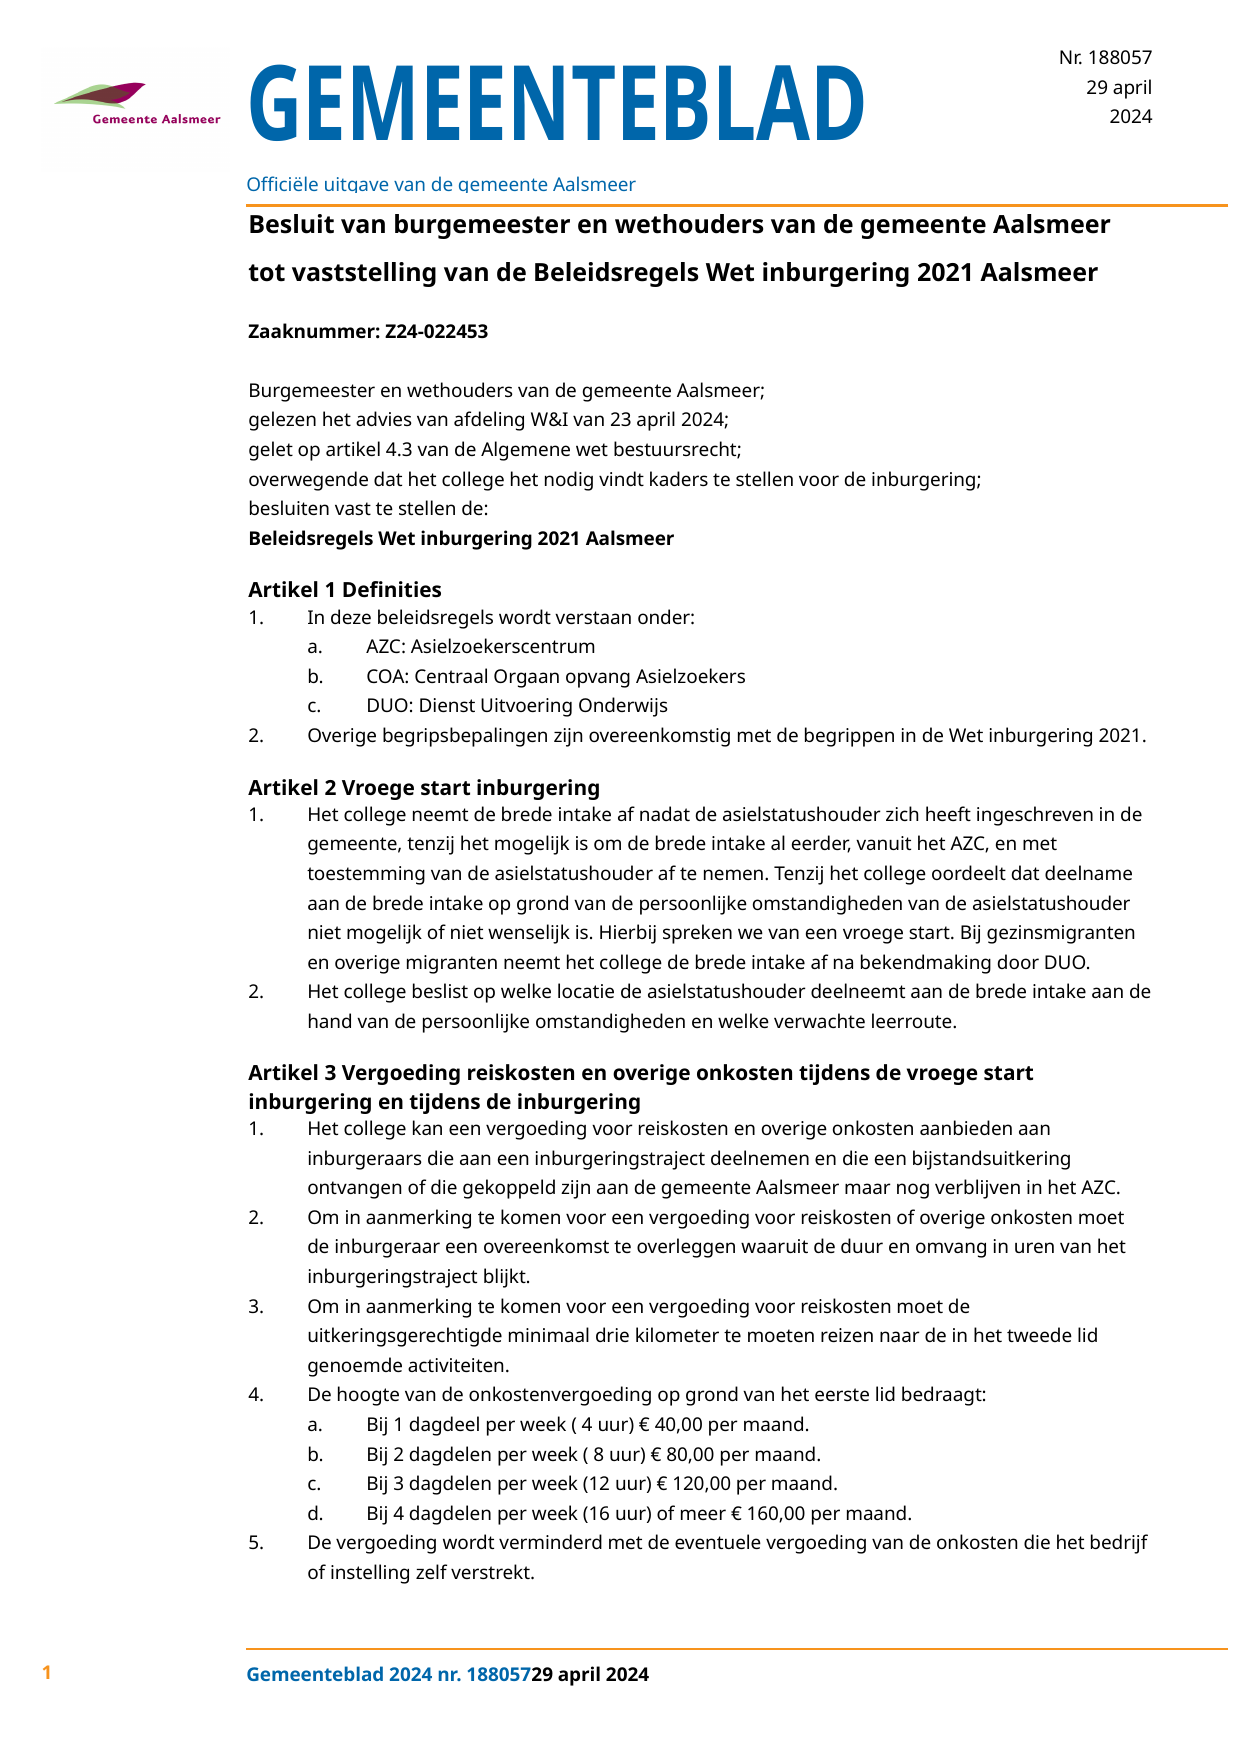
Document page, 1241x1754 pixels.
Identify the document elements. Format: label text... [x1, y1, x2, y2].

picture [41, 47, 231, 172]
text Artikel 3 Vergoeding reiskosten en overige onkosten tijdens de vroege start inburgering en tijdens de inburgering [248, 1058, 1152, 1115]
list De hoogte van de onkostenvergoeding op grond van het eerste lid bedraagt: [248, 1382, 1152, 1407]
text besluiten vast te stellen de: [248, 495, 1152, 521]
list In deze beleidsregels wordt verstaan onder: [248, 604, 1152, 629]
list Bij 1 dagdeel per week ( 4 uur) € 40,00 per maand. [307, 1411, 1152, 1437]
list Het college beslist op welke locatie de asielstatushouder deelneemt aan de brede intake aan de hand van de persoonlijke omstandigheden en welke verwachte leerroute. [248, 978, 1152, 1034]
list COA: Centraal Orgaan opvang Asielzoekers [307, 663, 1152, 689]
list AZC: Asielzoekerscentrum [307, 633, 1152, 659]
list De vergoeding wordt verminderd met de eventuele vergoeding van de onkosten die het bedrijf of instelling zelf verstrekt. [248, 1529, 1152, 1585]
text gelezen het advies van afdeling W&I van 23 april 2024; [248, 407, 1152, 432]
list Het college neemt de brede intake af nadat de asielstatushouder zich heeft ingeschreven in de gemeente, tenzij het mogelijk is om de brede intake al eerder, vanuit het AZC, en met toestemming van de asielstatushouder af te nemen. Tenzij het college oordeelt dat deelname aan de brede intake op grond van de persoonlijke omstandigheden van de asielstatushouder niet mogelijk of niet wenselijk is. Hierbij spreken we van een vroege start. Bij gezinsmigranten en overige migranten neemt het college de brede intake af na bekendmaking door DUO. [248, 801, 1152, 975]
text Besluit van burgemeester en wethouders van de gemeente Aalsmeer tot vaststelling van de Beleidsregels Wet inburgering 2021 Aalsmeer [248, 207, 1152, 288]
list Om in aanmerking te komen voor een vergoeding voor reiskosten of overige onkosten moet de inburgeraar een overeenkomst te overleggen waaruit de duur en omvang in uren van het inburgeringstraject blijkt. [248, 1204, 1152, 1289]
list Bij 4 dagdelen per week (16 uur) of meer € 160,00 per maand. [307, 1500, 1152, 1526]
text Burgemeester en wethouders van de gemeente Aalsmeer; [248, 377, 1152, 403]
list Bij 2 dagdelen per week ( 8 uur) € 80,00 per maand. [307, 1441, 1152, 1467]
text Artikel 2 Vroege start inburgering [248, 773, 1152, 801]
text Zaaknummer: Z24-022453 [248, 318, 1152, 344]
text overwegende dat het college het nodig vindt kaders te stellen voor de inburgering; [248, 466, 1152, 492]
list Om in aanmerking te komen voor een vergoeding voor reiskosten moet de uitkeringsgerechtigde minimaal drie kilometer te moeten reizen naar de in het tweede lid genoemde activiteiten. [248, 1293, 1152, 1378]
list Overige begripsbepalingen zijn overeenkomstig met de begrippen in de Wet inburgering 2021. [248, 722, 1152, 748]
list DUO: Dienst Uitvoering Onderwijs [307, 693, 1152, 718]
text Beleidsregels Wet inburgering 2021 Aalsmeer [248, 525, 1152, 551]
list Het college kan een vergoeding voor reiskosten en overige onkosten aanbieden aan inburgeraars die aan een inburgeringstraject deelnemen en die een bijstandsuitkering ontvangen of die gekoppeld zijn aan de gemeente Aalsmeer maar nog verblijven in het AZC. [248, 1115, 1152, 1200]
text Artikel 1 Definities [248, 575, 1152, 604]
list Bij 3 dagdelen per week (12 uur) € 120,00 per maand. [307, 1470, 1152, 1496]
text gelet op artikel 4.3 van de Algemene wet bestuursrecht; [248, 436, 1152, 462]
